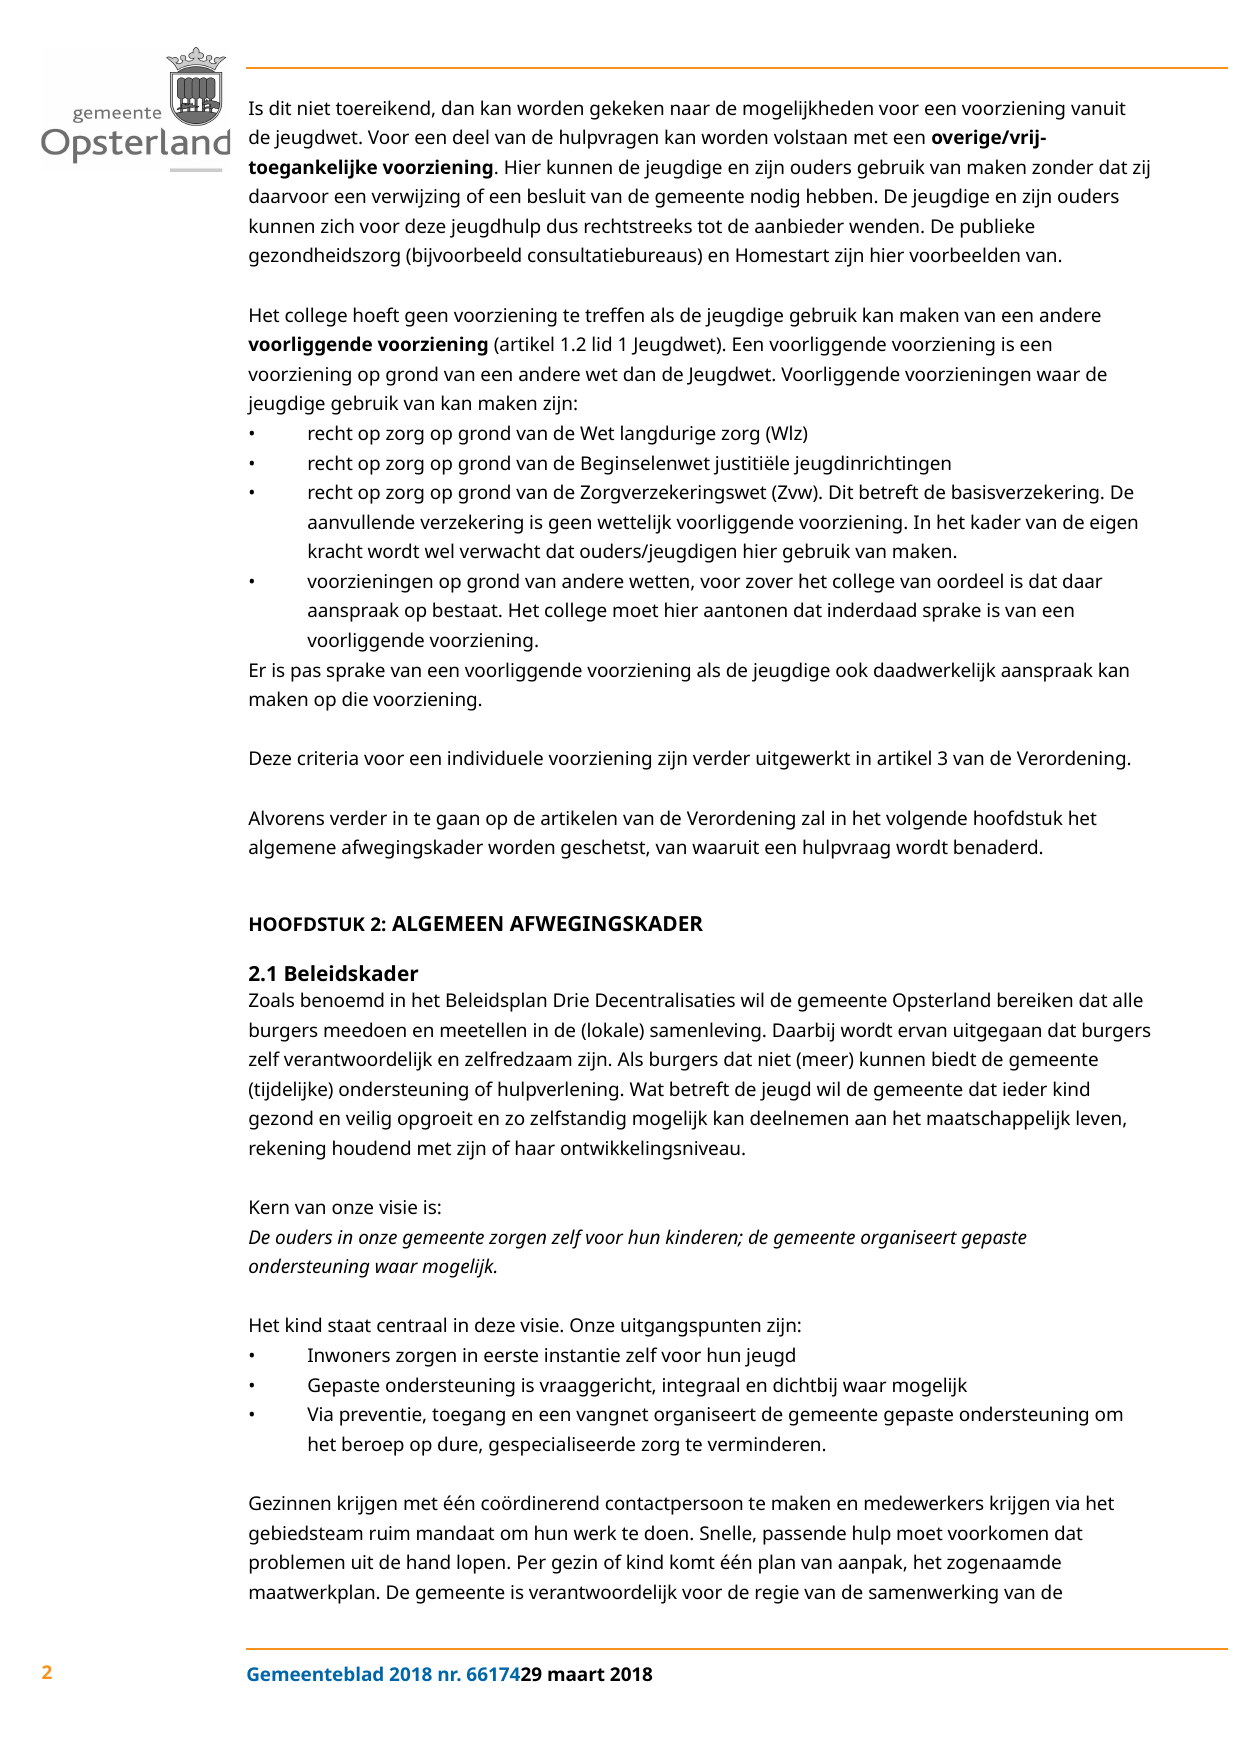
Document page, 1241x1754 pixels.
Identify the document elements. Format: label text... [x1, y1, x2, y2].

text Zoals benoemd in het Beleidsplan Drie Decentralisaties wil de gemeente Opsterland bereiken dat alle burgers meedoen en meetellen in de (lokale) samenleving. Daarbij wordt ervan uitgegaan dat burgers zelf verantwoordelijk en zelfredzaam zijn. Als burgers dat niet (meer) kunnen biedt de gemeente (tijdelijke) ondersteuning of hulpverlening. Wat betreft de jeugd wil de gemeente dat ieder kind gezond en veilig opgroeit en zo zelfstandig mogelijk kan deelnemen aan het maatschappelijk leven, rekening houdend met zijn of haar ontwikkelingsniveau. [248, 987, 1152, 1161]
list Via preventie, toegang en een vangnet organiseert de gemeente gepaste ondersteuning om het beroep op dure, gespecialiseerde zorg te verminderen. [248, 1401, 1152, 1457]
text Alvorens verder in te gaan op de artikelen van de Verordening zal in het volgende hoofdstuk het algemene afwegingskader worden geschetst, van waaruit een hulpvraag wordt benaderd. [248, 805, 1152, 860]
text Gezinnen krijgen met één coördinerend contactpersoon te maken en medewerkers krijgen via het gebiedsteam ruim mandaat om hun werk te doen. Snelle, passende hulp moet voorkomen dat problemen uit de hand lopen. Per gezin of kind komt één plan van aanpak, het zogenaamde maatwerkplan. De gemeente is verantwoordelijk voor de regie van de samenwerking van de [248, 1490, 1152, 1605]
text De ouders in onze gemeente zorgen zelf voor hun kinderen; de gemeente organiseert gepaste ondersteuning waar mogelijk. [248, 1224, 1152, 1279]
text Kern van onze visie is: [248, 1194, 1152, 1220]
text Het kind staat centraal in deze visie. Onze uitgangspunten zijn: [248, 1313, 1152, 1338]
text 2.1 Beleidskader [248, 959, 1152, 987]
text Het college hoeft geen voorziening te treffen als de jeugdige gebruik kan maken van een andere voorliggende voorziening (artikel 1.2 lid 1 Jeugdwet). Een voorliggende voorziening is een voorziening op grond van een andere wet dan de Jeugdwet. Voorliggende voorzieningen waar de jeugdige gebruik van kan maken zijn: [248, 302, 1152, 416]
list recht op zorg op grond van de Wet langdurige zorg (Wlz) [248, 420, 1152, 446]
list voorzieningen op grond van andere wetten, voor zover het college van oordeel is dat daar aanspraak op bestaat. Het college moet hier aantonen dat inderdaad sprake is van een voorliggende voorziening. [248, 568, 1152, 653]
text Deze criteria voor een individuele voorziening zijn verder uitgewerkt in artikel 3 van de Verordening. [248, 746, 1152, 771]
picture [41, 47, 231, 172]
text HOOFDSTUK 2: ALGEMEEN AFWEGINGSKADER [248, 909, 1152, 938]
text Is dit niet toereikend, dan kan worden gekeken naar de mogelijkheden voor een voorziening vanuit de jeugdwet. Voor een deel van de hulpvragen kan worden volstaan met een overige/vrij-toegankelijke voorziening. Hier kunnen de jeugdige en zijn ouders gebruik van maken zonder dat zij daarvoor een verwijzing of een besluit van de gemeente nodig hebben. De jeugdige en zijn ouders kunnen zich voor deze jeugdhulp dus rechtstreeks tot de aanbieder wenden. De publieke gezondheidszorg (bijvoorbeeld consultatiebureaus) en Homestart zijn hier voorbeelden van. [248, 95, 1152, 268]
list Gepaste ondersteuning is vraaggericht, integraal en dichtbij waar mogelijk [248, 1372, 1152, 1398]
list recht op zorg op grond van de Zorgverzekeringswet (Zvw). Dit betreft de basisverzekering. De aanvullende verzekering is geen wettelijk voorliggende voorziening. In het kader van de eigen kracht wordt wel verwacht dat ouders/jeugdigen hier gebruik van maken. [248, 479, 1152, 564]
text Er is pas sprake van een voorliggende voorziening als de jeugdige ook daadwerkelijk aanspraak kan maken op die voorziening. [248, 657, 1152, 712]
list recht op zorg op grond van de Beginselenwet justitiële jeugdinrichtingen [248, 450, 1152, 476]
list Inwoners zorgen in eerste instantie zelf voor hun jeugd [248, 1342, 1152, 1368]
